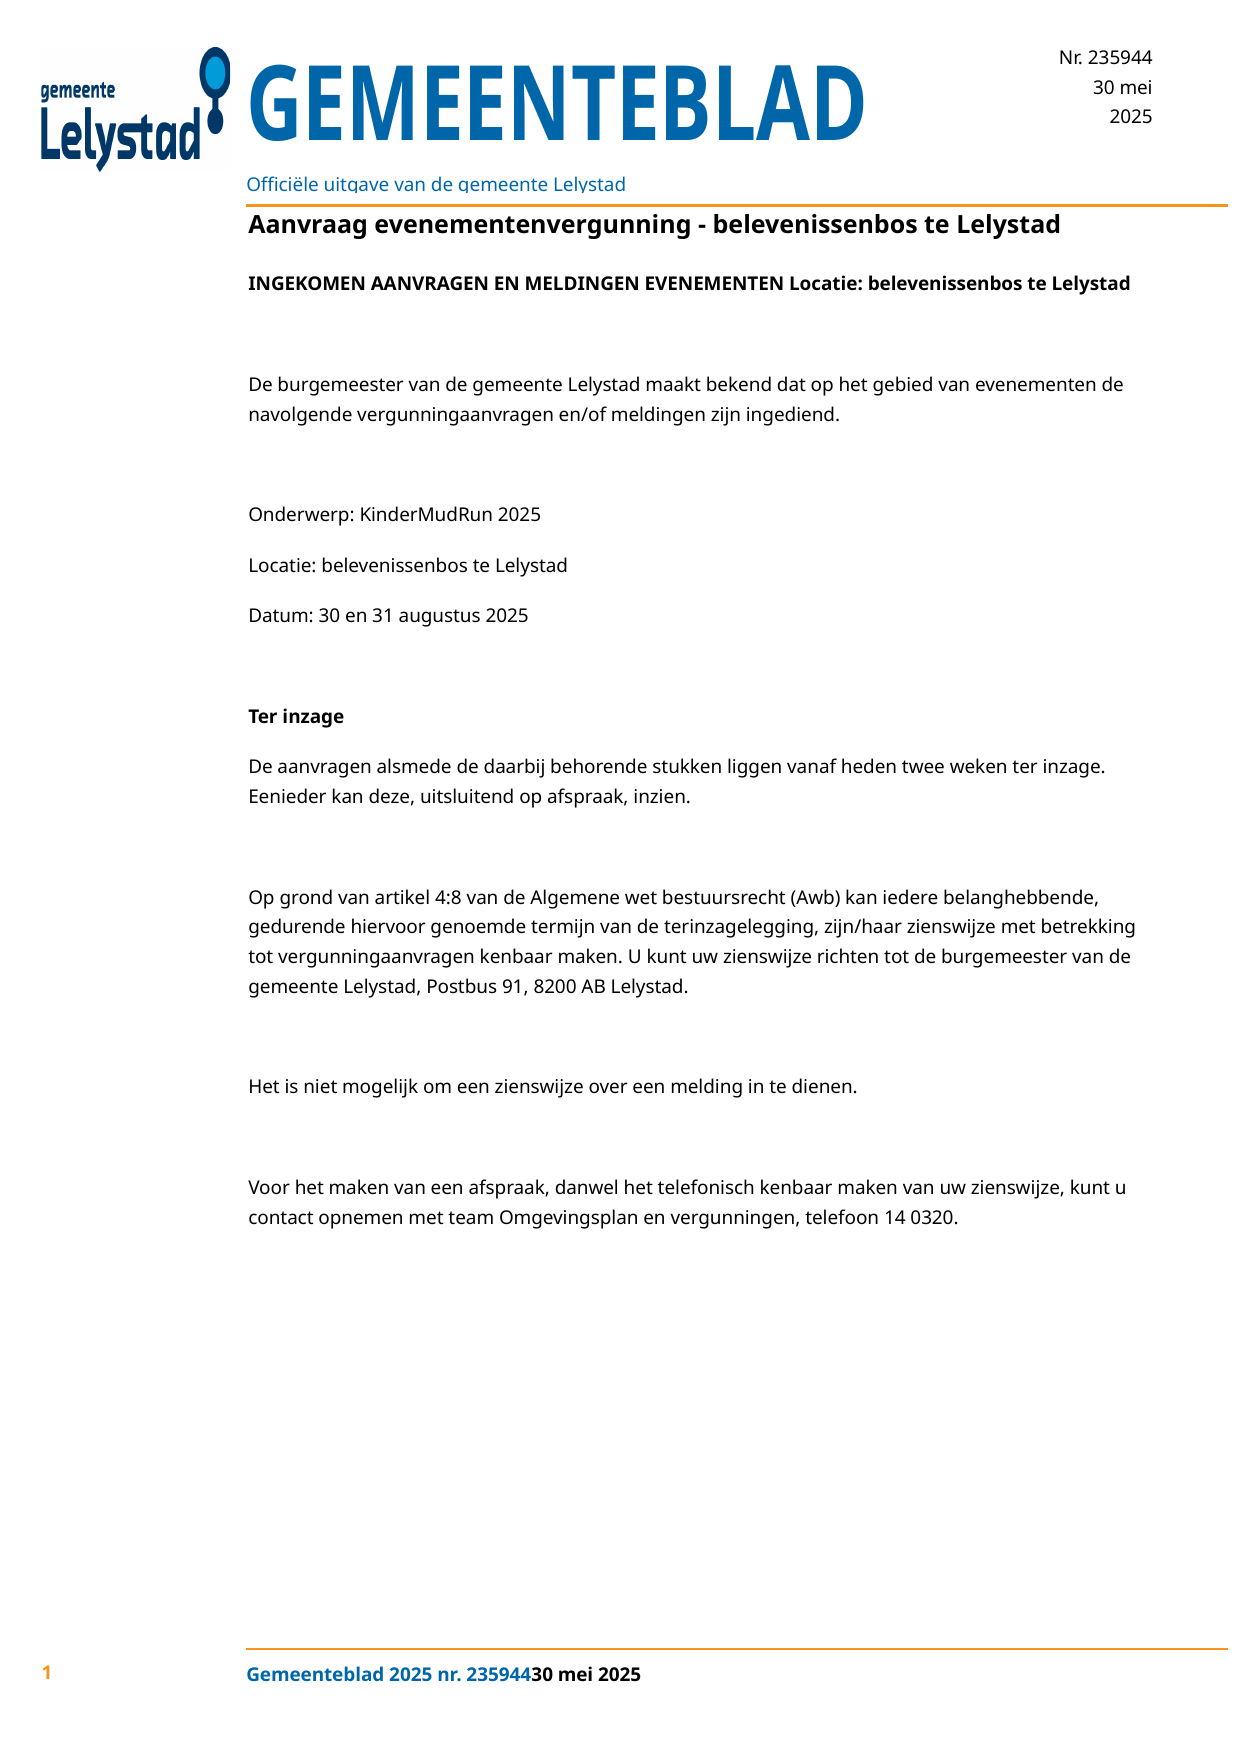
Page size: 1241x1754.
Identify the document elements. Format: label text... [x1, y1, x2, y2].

text Het is niet mogelijk om een zienswijze over een melding in te dienen. [248, 1074, 1152, 1099]
text De aanvragen alsmede de daarbij behorende stukken liggen vanaf heden twee weken ter inzage. Eenieder kan deze, uitsluitend op afspraak, inzien. [248, 754, 1152, 809]
text Aanvraag evenementenvergunning - belevenissenbos te Lelystad [248, 207, 1152, 241]
text Onderwerp: KinderMudRun 2025 [248, 502, 1152, 527]
text INGEKOMEN AANVRAGEN EN MELDINGEN EVENEMENTEN Locatie: belevenissenbos te Lelystad [248, 270, 1152, 296]
text Voor het maken van een afspraak, danwel het telefonisch kenbaar maken van uw zienswijze, kunt u contact opnemen met team Omgevingsplan en vergunningen, telefoon 14 0320. [248, 1174, 1152, 1230]
text De burgemeester van de gemeente Lelystad maakt bekend dat op het gebied van evenementen de navolgende vergunningaanvragen en/of meldingen zijn ingediend. [248, 371, 1152, 426]
picture [41, 47, 231, 172]
text Locatie: belevenissenbos te Lelystad [248, 552, 1152, 578]
text Datum: 30 en 31 augustus 2025 [248, 602, 1152, 628]
text Ter inzage [248, 703, 1152, 729]
text Op grond van artikel 4:8 van de Algemene wet bestuursrecht (Awb) kan iedere belanghebbende, gedurende hiervoor genoemde termijn van de terinzagelegging, zijn/haar zienswijze met betrekking tot vergunningaanvragen kenbaar maken. U kunt uw zienswijze richten tot de burgemeester van de gemeente Lelystad, Postbus 91, 8200 AB Lelystad. [248, 884, 1152, 998]
